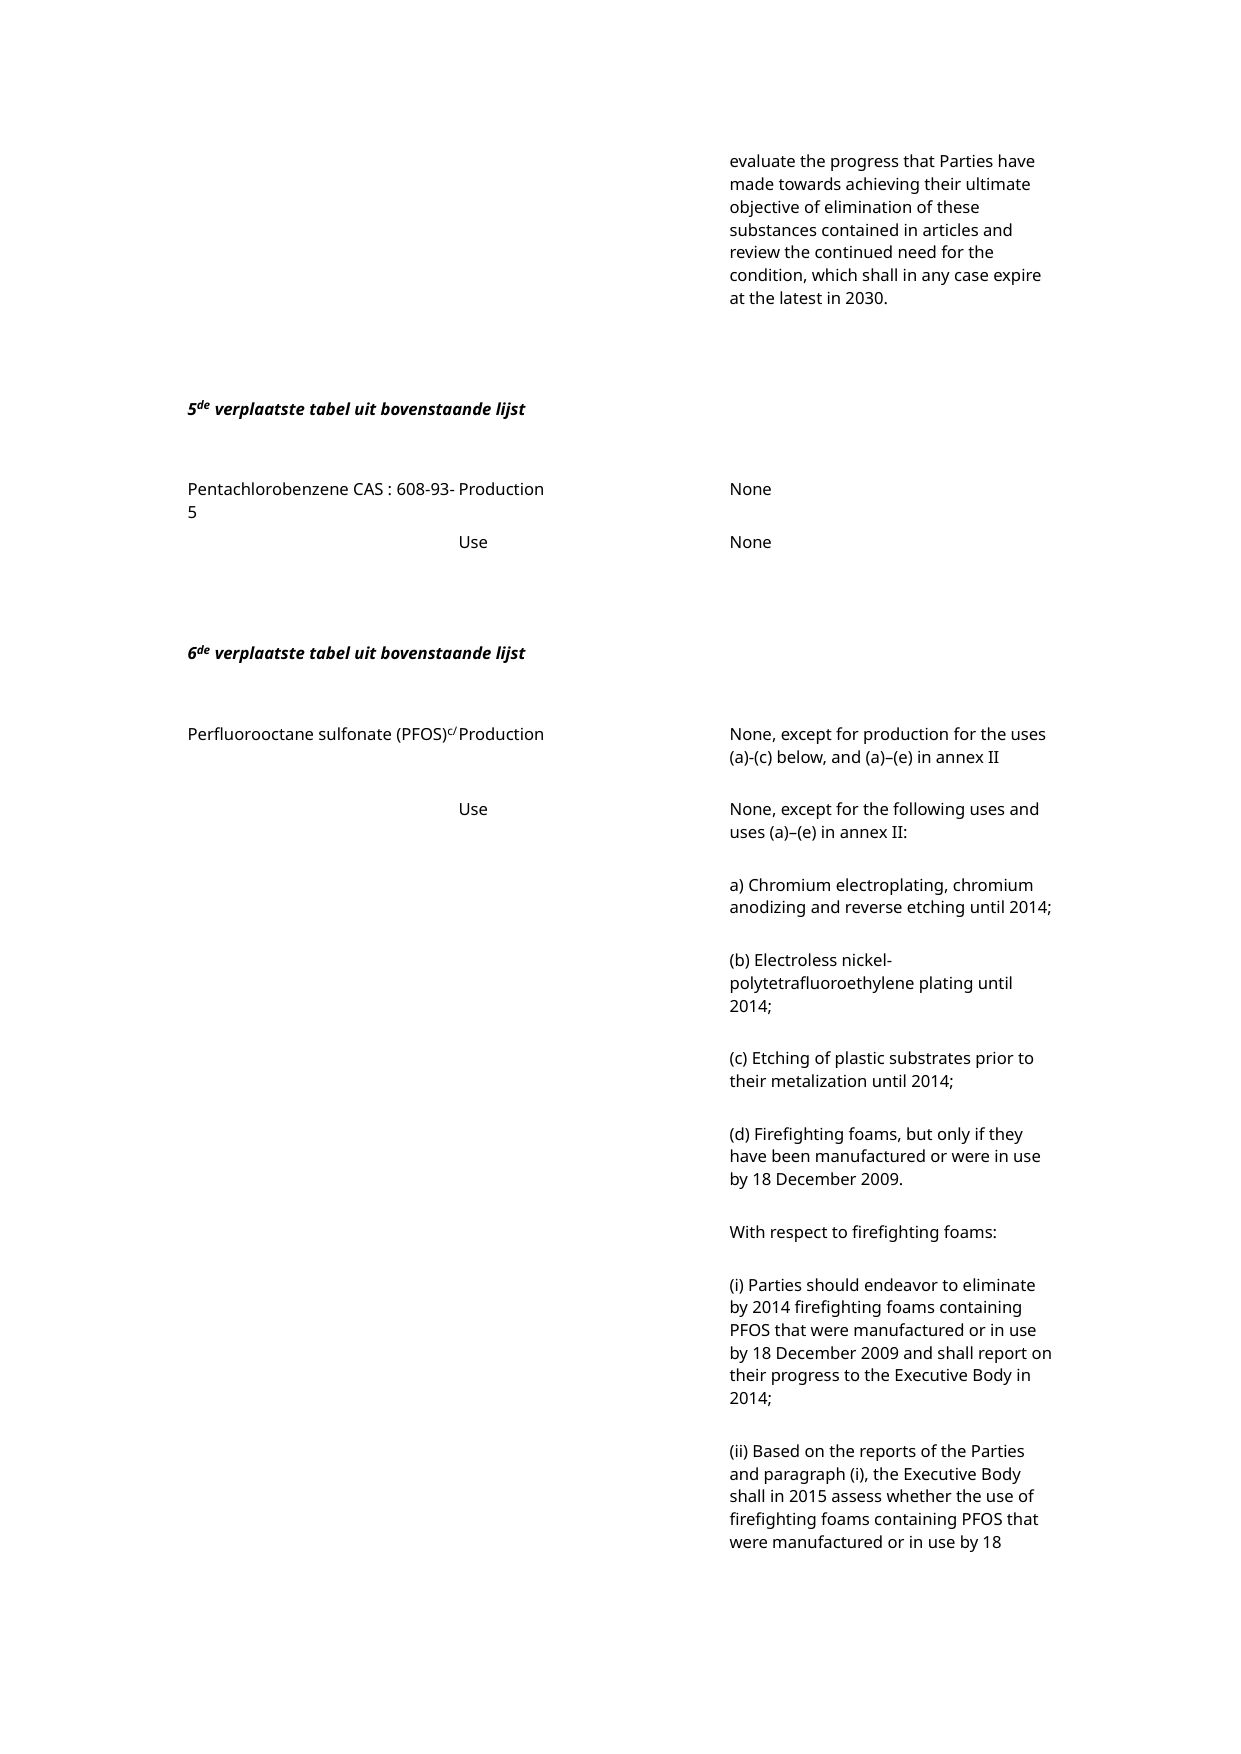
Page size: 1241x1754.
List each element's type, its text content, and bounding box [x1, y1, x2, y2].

table_cell [188, 1047, 458, 1122]
table_cell [458, 873, 729, 949]
table_cell Use [458, 531, 729, 583]
table_header Production [458, 723, 729, 798]
table_header None [729, 478, 1053, 531]
table_cell (i) Parties should endeavor to eliminate by 2014 firefighting foams containing PFOS that were manufactured or in use by 18 December 2009 and shall report on their progress to the Executive Body in 2014; [729, 1273, 1053, 1439]
table_header None, except for production for the uses (a)-(c) below, and (a)–(e) in annex II [729, 723, 1053, 798]
table_cell [188, 1122, 458, 1273]
text 5de verplaatste tabel uit bovenstaande lijst [187, 397, 1053, 420]
table_header Production [458, 478, 729, 531]
table_cell (c) Etching of plastic substrates prior to their metalization until 2014; [729, 1047, 1053, 1122]
table_cell [458, 1047, 729, 1122]
table_cell a) Chromium electroplating, chromium anodizing and reverse etching until 2014; [729, 873, 1053, 949]
table_cell None [729, 531, 1053, 583]
table_cell (d) Firefighting foams, but only if they have been manufactured or were in use by 18 December 2009. With respect to firefighting foams: [729, 1122, 1053, 1273]
table_cell [188, 150, 458, 339]
table_cell [458, 1122, 729, 1273]
table_cell [188, 1439, 458, 1553]
text 6de verplaatste tabel uit bovenstaande lijst [187, 642, 1053, 664]
table_cell [458, 1439, 729, 1553]
table_cell None, except for the following uses and uses (a)–(e) in annex II: [729, 798, 1053, 873]
table_cell [458, 150, 729, 339]
table_cell [458, 1273, 729, 1439]
table_cell (b) Electroless nickel-polytetrafluoroethylene plating until 2014; [729, 949, 1053, 1047]
table_cell [188, 873, 458, 949]
table_cell evaluate the progress that Parties have made towards achieving their ultimate objective of elimination of these substances contained in articles and review the continued need for the condition, which shall in any case expire at the latest in 2030. [729, 150, 1053, 339]
table_cell Use [458, 798, 729, 873]
table_cell (ii) Based on the reports of the Parties and paragraph (i), the Executive Body shall in 2015 assess whether the use of firefighting foams containing PFOS that were manufactured or in use by 18 [729, 1439, 1053, 1553]
table_cell [188, 949, 458, 1047]
table_cell [188, 1273, 458, 1439]
table_cell [458, 949, 729, 1047]
table_header Pentachlorobenzene CAS : 608-93-5 [188, 478, 458, 583]
table_header Perfluorooctane sulfonate (PFOS)c/ [188, 723, 458, 873]
